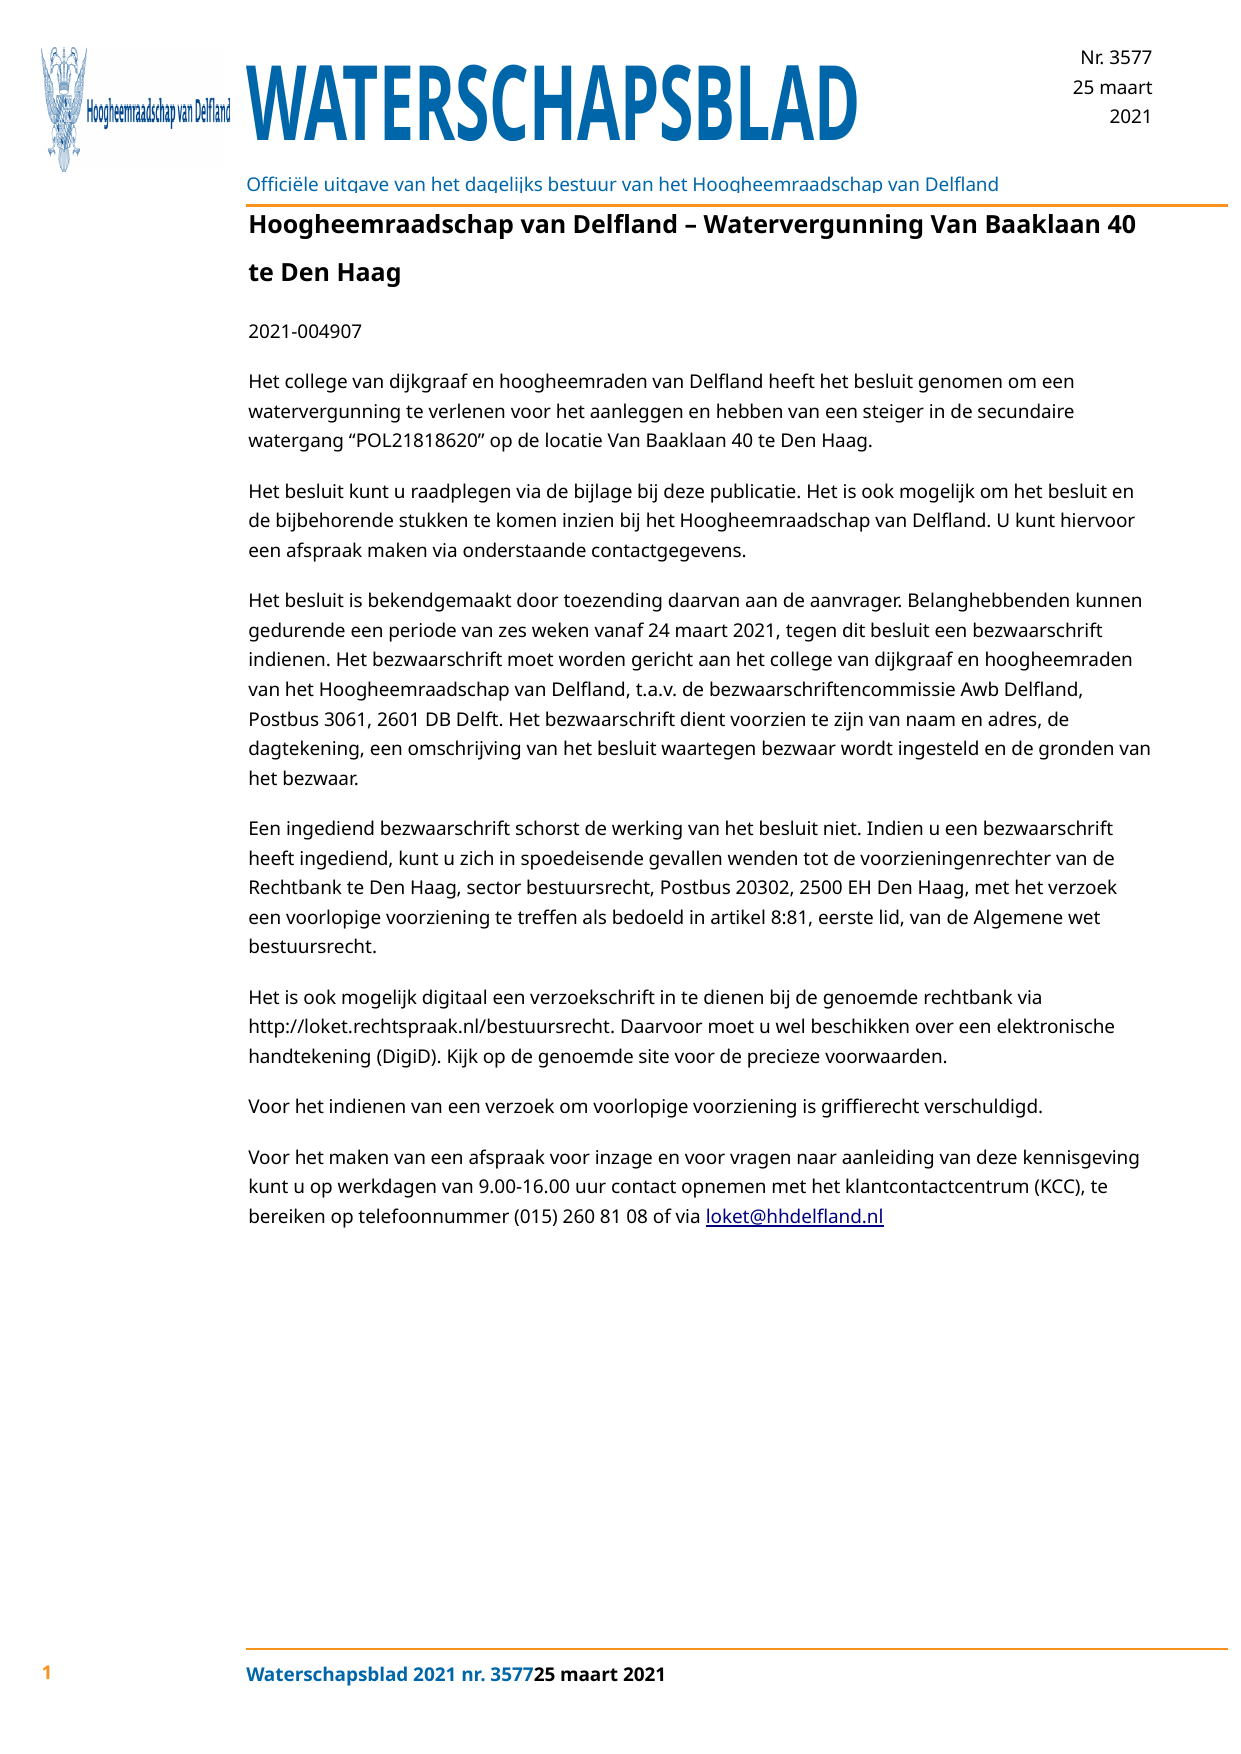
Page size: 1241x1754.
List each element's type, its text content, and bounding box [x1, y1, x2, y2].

picture [41, 47, 231, 172]
text Het besluit kunt u raadplegen via de bijlage bij deze publicatie. Het is ook mogelijk om het besluit en de bijbehorende stukken te komen inzien bij het Hoogheemraadschap van Delfland. U kunt hiervoor een afspraak maken via onderstaande contactgegevens. [248, 478, 1152, 563]
text 2021-004907 [248, 318, 1152, 344]
text Het is ook mogelijk digitaal een verzoekschrift in te dienen bij de genoemde rechtbank via http://loket.rechtspraak.nl/bestuursrecht. Daarvoor moet u wel beschikken over een elektronische handtekening (DigiD). Kijk op de genoemde site voor de precieze voorwaarden. [248, 984, 1152, 1069]
text Het college van dijkgraaf en hoogheemraden van Delfland heeft het besluit genomen om een watervergunning te verlenen voor het aanleggen en hebben van een steiger in de secundaire watergang “POL21818620” op de locatie Van Baaklaan 40 te Den Haag. [248, 368, 1152, 453]
text Het besluit is bekendgemaakt door toezending daarvan aan de aanvrager. Belanghebbenden kunnen gedurende een periode van zes weken vanaf 24 maart 2021, tegen dit besluit een bezwaarschrift indienen. Het bezwaarschrift moet worden gericht aan het college van dijkgraaf en hoogheemraden van het Hoogheemraadschap van Delfland, t.a.v. de bezwaarschriftencommissie Awb Delfland, Postbus 3061, 2601 DB Delft. Het bezwaarschrift dient voorzien te zijn van naam en adres, de dagtekening, een omschrijving van het besluit waartegen bezwaar wordt ingesteld en de gronden van het bezwaar. [248, 587, 1152, 791]
text Hoogheemraadschap van Delfland – Watervergunning Van Baaklaan 40 te Den Haag [248, 207, 1152, 288]
text Voor het maken van een afspraak voor inzage en voor vragen naar aanleiding van deze kennisgeving kunt u op werkdagen van 9.00-16.00 uur contact opnemen met het klantcontactcentrum (KCC), te bereiken op telefoonnummer (015) 260 81 08 of via loket@hhdelfland.nl [248, 1144, 1152, 1229]
text Voor het indienen van een verzoek om voorlopige voorziening is griffierecht verschuldigd. [248, 1094, 1152, 1119]
text Een ingediend bezwaarschrift schorst de werking van het besluit niet. Indien u een bezwaarschrift heeft ingediend, kunt u zich in spoedeisende gevallen wenden tot de voorzieningenrechter van de Rechtbank te Den Haag, sector bestuursrecht, Postbus 20302, 2500 EH Den Haag, met het verzoek een voorlopige voorziening te treffen als bedoeld in artikel 8:81, eerste lid, van de Algemene wet bestuursrecht. [248, 815, 1152, 959]
